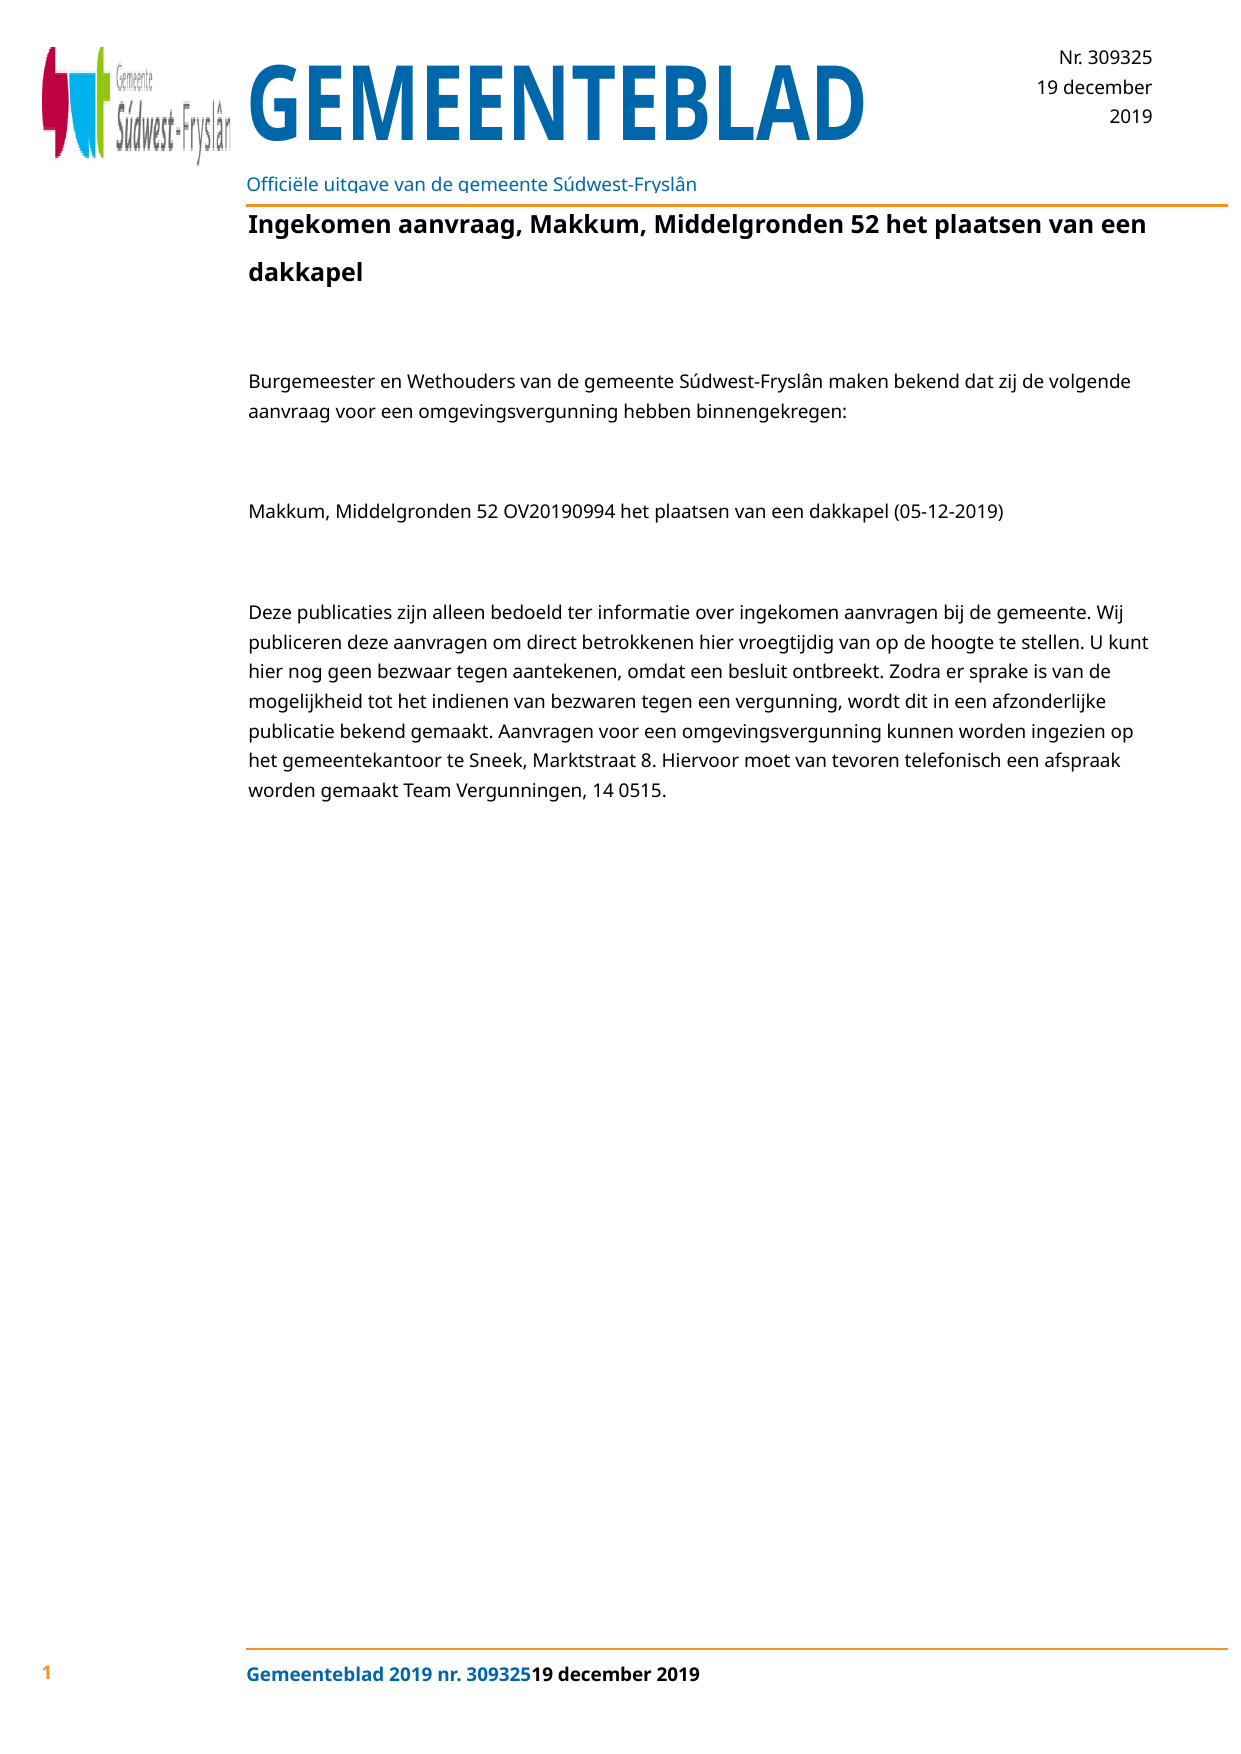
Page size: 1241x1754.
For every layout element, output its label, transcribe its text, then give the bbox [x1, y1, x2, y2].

picture [41, 47, 231, 172]
text Makkum, Middelgronden 52 OV20190994 het plaatsen van een dakkapel (05-12-2019) [248, 499, 1152, 524]
text Burgemeester en Wethouders van de gemeente Súdwest-Fryslân maken bekend dat zij de volgende aanvraag voor een omgevingsvergunning hebben binnengekregen: [248, 368, 1152, 424]
text Deze publicaties zijn alleen bedoeld ter informatie over ingekomen aanvragen bij de gemeente. Wij publiceren deze aanvragen om direct betrokkenen hier vroegtijdig van op de hoogte te stellen. U kunt hier nog geen bezwaar tegen aantekenen, omdat een besluit ontbreekt. Zodra er sprake is van de mogelijkheid tot het indienen van bezwaren tegen een vergunning, wordt dit in een afzonderlijke publicatie bekend gemaakt. Aanvragen voor een omgevingsvergunning kunnen worden ingezien op het gemeentekantoor te Sneek, Marktstraat 8. Hiervoor moet van tevoren telefonisch een afspraak worden gemaakt Team Vergunningen, 14 0515. [248, 599, 1152, 803]
text Ingekomen aanvraag, Makkum, Middelgronden 52 het plaatsen van een dakkapel [248, 207, 1152, 288]
